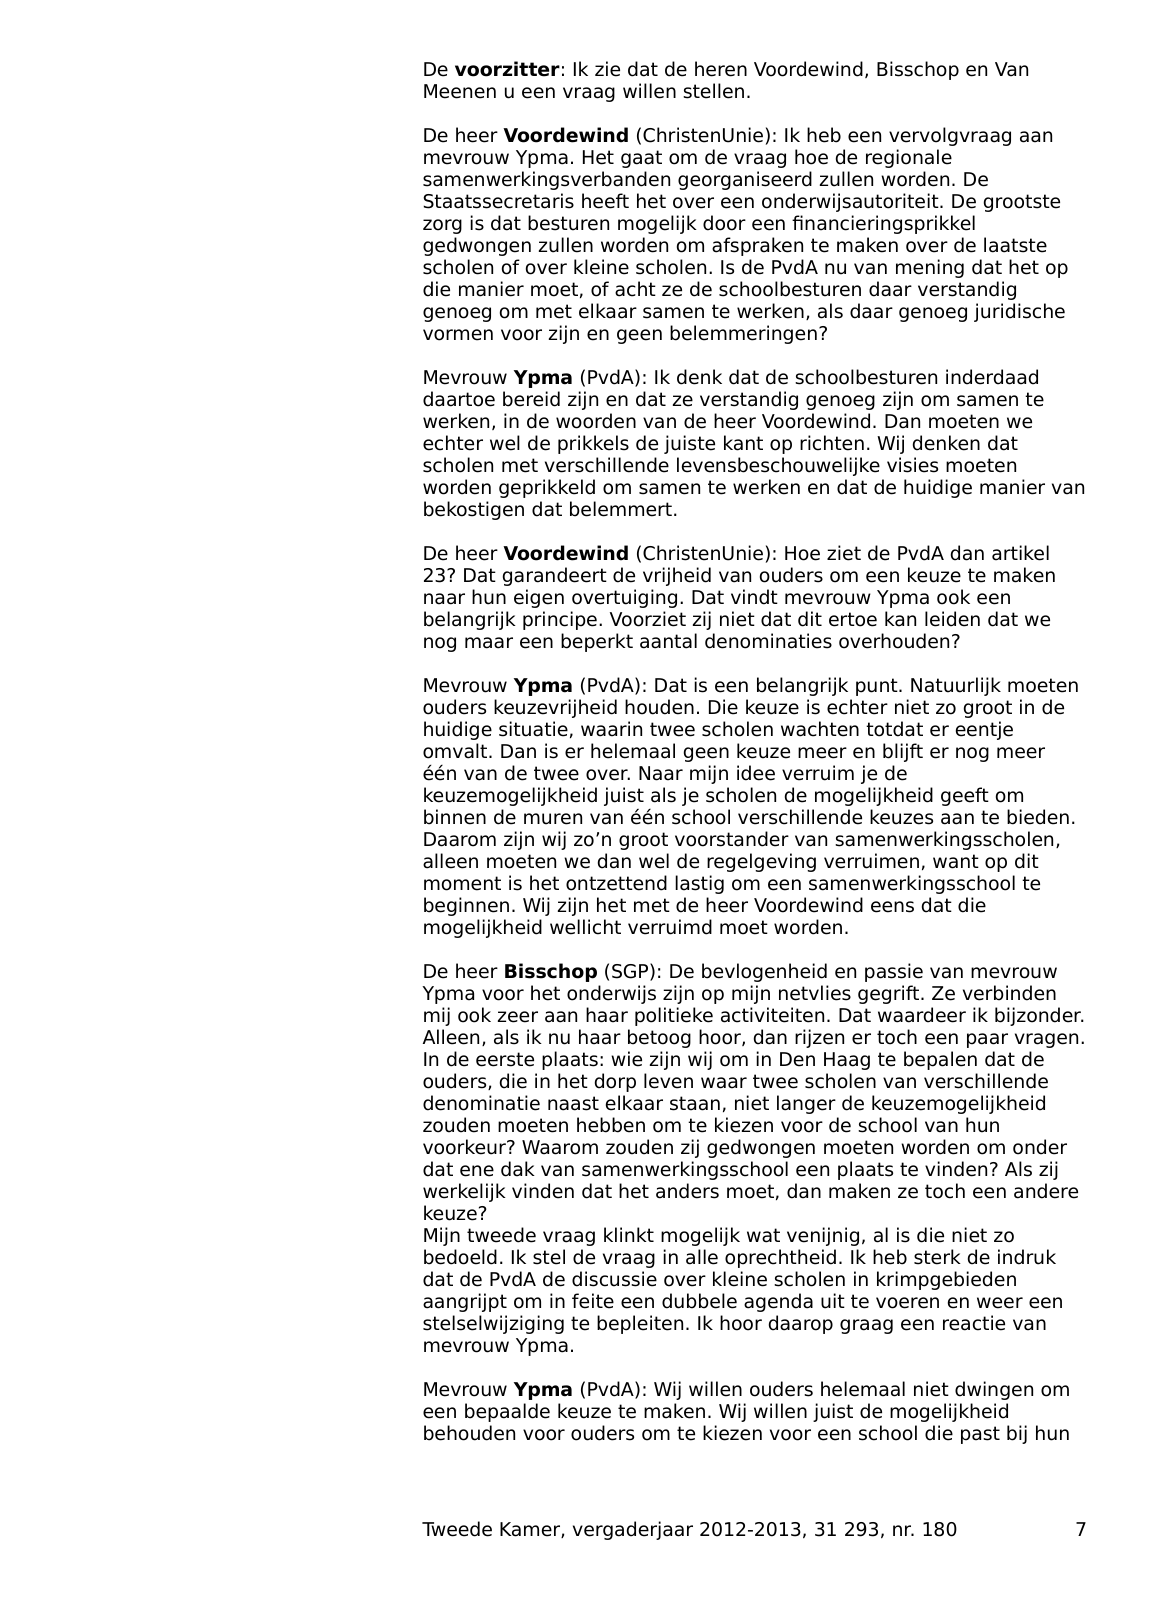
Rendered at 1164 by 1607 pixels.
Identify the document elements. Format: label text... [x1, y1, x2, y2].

text Mevrouw Ypma (PvdA): Wij willen ouders helemaal niet dwingen om een bepaalde keuze te maken. Wij willen juist de mogelijkheid behouden voor ouders om te kiezen voor een school die past bij hun [422, 1379, 1087, 1445]
text Mevrouw Ypma (PvdA): Ik denk dat de schoolbesturen inderdaad daartoe bereid zijn en dat ze verstandig genoeg zijn om samen te werken, in de woorden van de heer Voordewind. Dan moeten we echter wel de prikkels de juiste kant op richten. Wij denken dat scholen met verschillende levensbeschouwelijke visies moeten worden geprikkeld om samen te werken en dat de huidige manier van bekostigen dat belemmert. [422, 367, 1087, 521]
text De voorzitter: Ik zie dat de heren Voordewind, Bisschop en Van Meenen u een vraag willen stellen. [422, 59, 1087, 103]
text Mijn tweede vraag klinkt mogelijk wat venijnig, al is die niet zo bedoeld. Ik stel de vraag in alle oprechtheid. Ik heb sterk de indruk dat de PvdA de discussie over kleine scholen in krimpgebieden aangrijpt om in feite een dubbele agenda uit te voeren en weer een stelselwijziging te bepleiten. Ik hoor daarop graag een reactie van mevrouw Ypma. [422, 1225, 1087, 1357]
text De heer Voordewind (ChristenUnie): Ik heb een vervolgvraag aan mevrouw Ypma. Het gaat om de vraag hoe de regionale samenwerkingsverbanden georganiseerd zullen worden. De Staatssecretaris heeft het over een onderwijsautoriteit. De grootste zorg is dat besturen mogelijk door een financieringsprikkel gedwongen zullen worden om afspraken te maken over de laatste scholen of over kleine scholen. Is de PvdA nu van mening dat het op die manier moet, of acht ze de schoolbesturen daar verstandig genoeg om met elkaar samen te werken, als daar genoeg juridische vormen voor zijn en geen belemmeringen? [422, 125, 1087, 345]
text De heer Voordewind (ChristenUnie): Hoe ziet de PvdA dan artikel 23? Dat garandeert de vrijheid van ouders om een keuze te maken naar hun eigen overtuiging. Dat vindt mevrouw Ypma ook een belangrijk principe. Voorziet zij niet dat dit ertoe kan leiden dat we nog maar een beperkt aantal denominaties overhouden? [422, 543, 1087, 653]
text De heer Bisschop (SGP): De bevlogenheid en passie van mevrouw Ypma voor het onderwijs zijn op mijn netvlies gegrift. Ze verbinden mij ook zeer aan haar politieke activiteiten. Dat waardeer ik bijzonder. Alleen, als ik nu haar betoog hoor, dan rijzen er toch een paar vragen. In de eerste plaats: wie zijn wij om in Den Haag te bepalen dat de ouders, die in het dorp leven waar twee scholen van verschillende denominatie naast elkaar staan, niet langer de keuzemogelijkheid zouden moeten hebben om te kiezen voor de school van hun voorkeur? Waarom zouden zij gedwongen moeten worden om onder dat ene dak van samenwerkingsschool een plaats te vinden? Als zij werkelijk vinden dat het anders moet, dan maken ze toch een andere keuze? [422, 961, 1087, 1225]
text Mevrouw Ypma (PvdA): Dat is een belangrijk punt. Natuurlijk moeten ouders keuzevrijheid houden. Die keuze is echter niet zo groot in de huidige situatie, waarin twee scholen wachten totdat er eentje omvalt. Dan is er helemaal geen keuze meer en blijft er nog meer één van de twee over. Naar mijn idee verruim je de keuzemogelijkheid juist als je scholen de mogelijkheid geeft om binnen de muren van één school verschillende keuzes aan te bieden. Daarom zijn wij zo’n groot voorstander van samenwerkingsscholen, alleen moeten we dan wel de regelgeving verruimen, want op dit moment is het ontzettend lastig om een samenwerkingsschool te beginnen. Wij zijn het met de heer Voordewind eens dat die mogelijkheid wellicht verruimd moet worden. [422, 675, 1087, 939]
